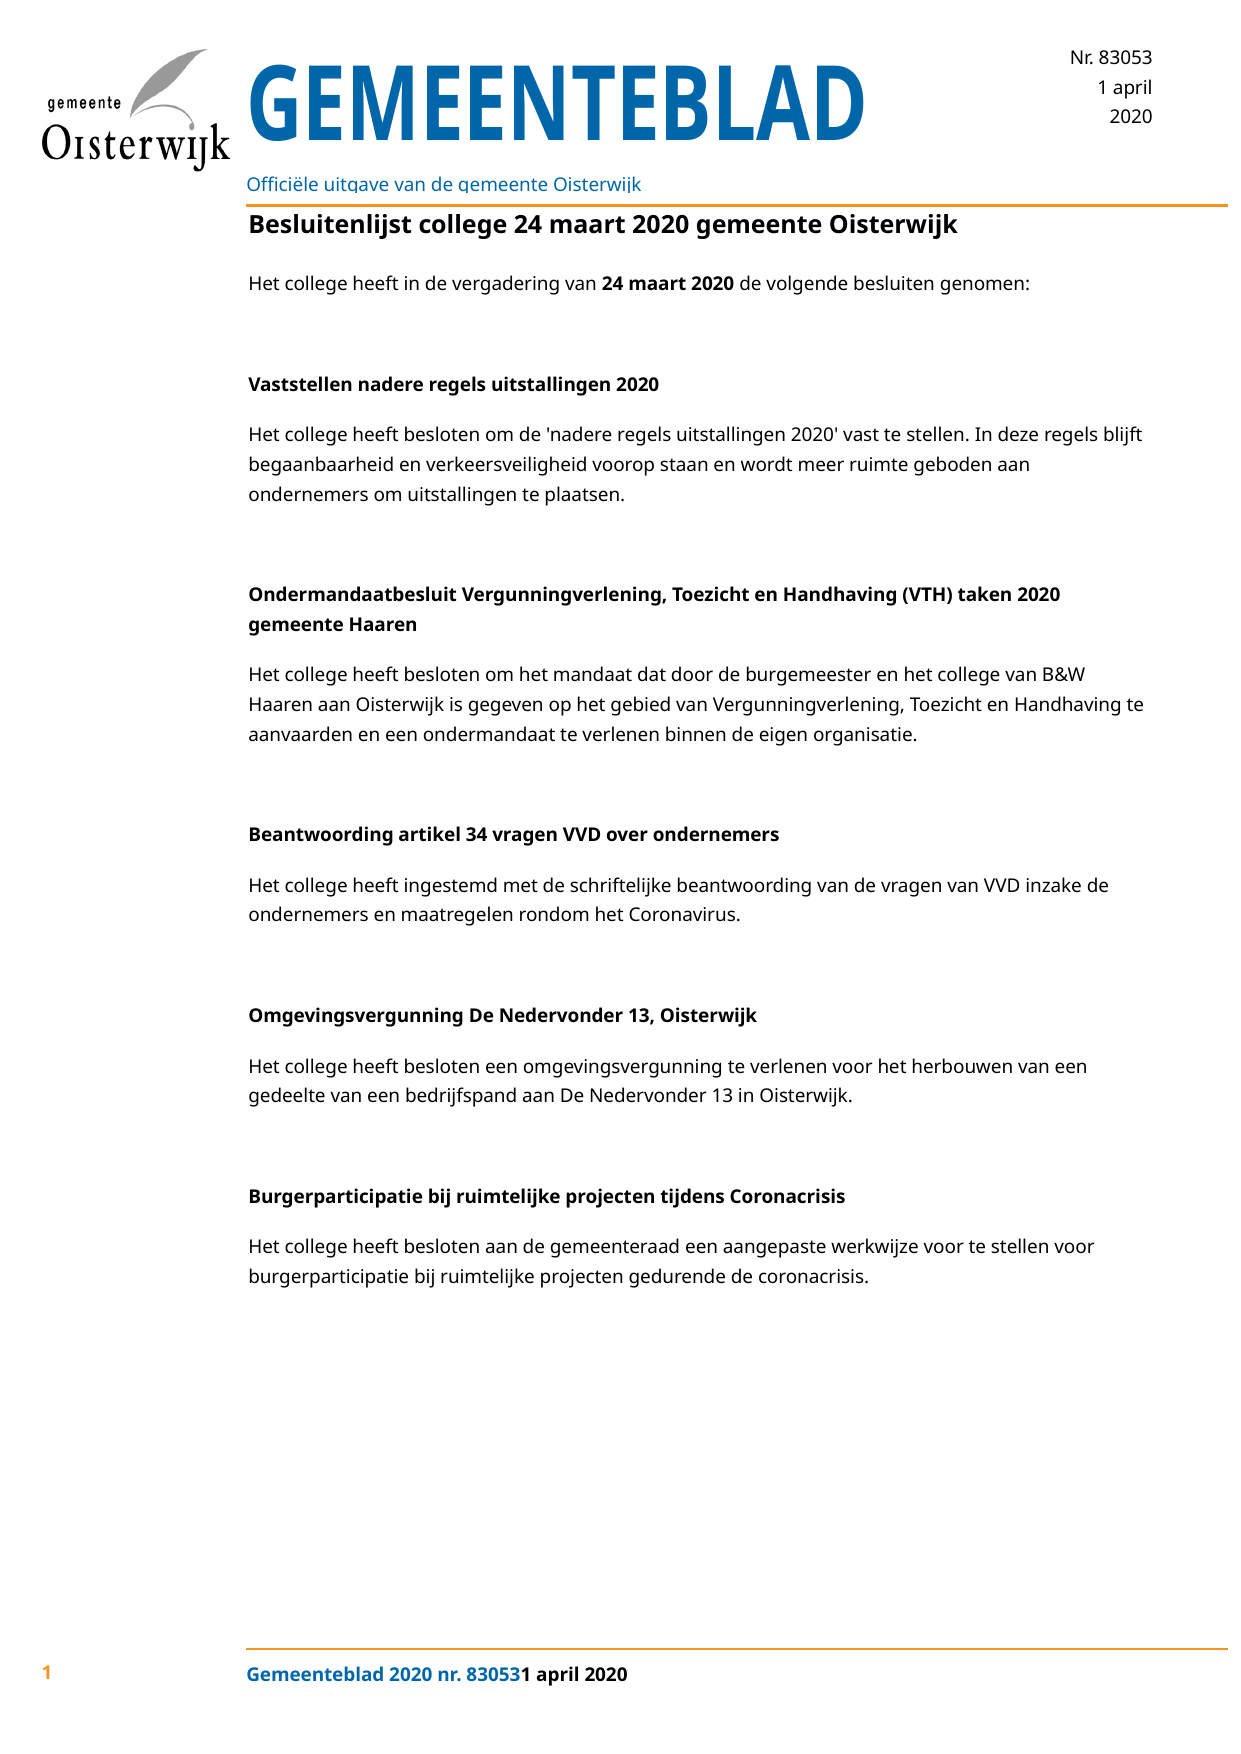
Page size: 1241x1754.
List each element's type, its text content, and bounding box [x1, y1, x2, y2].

text Besluitenlijst college 24 maart 2020 gemeente Oisterwijk [248, 207, 1152, 241]
text Het college heeft besloten een omgevingsvergunning te verlenen voor het herbouwen van een gedeelte van een bedrijfspand aan De Nedervonder 13 in Oisterwijk. [248, 1053, 1152, 1108]
text Het college heeft besloten aan de gemeenteraad een aangepaste werkwijze voor te stellen voor burgerparticipatie bij ruimtelijke projecten gedurende de coronacrisis. [248, 1234, 1152, 1289]
text Het college heeft in de vergadering van 24 maart 2020 de volgende besluiten genomen: [248, 270, 1152, 296]
text Vaststellen nadere regels uitstallingen 2020 [248, 371, 1152, 397]
picture [41, 47, 231, 172]
text Het college heeft ingestemd met de schriftelijke beantwoording van de vragen van VVD inzake de ondernemers en maatregelen rondom het Coronavirus. [248, 872, 1152, 927]
text Ondermandaatbesluit Vergunningverlening, Toezicht en Handhaving (VTH) taken 2020 gemeente Haaren [248, 582, 1152, 637]
text Het college heeft besloten om de 'nadere regels uitstallingen 2020' vast te stellen. In deze regels blijft begaanbaarheid en verkeersveiligheid voorop staan en wordt meer ruimte geboden aan ondernemers om uitstallingen te plaatsen. [248, 422, 1152, 506]
text Het college heeft besloten om het mandaat dat door de burgemeester en het college van B&W Haaren aan Oisterwijk is gegeven op het gebied van Vergunningverlening, Toezicht en Handhaving te aanvaarden en een ondermandaat te verlenen binnen de eigen organisatie. [248, 662, 1152, 746]
text Omgevingsvergunning De Nedervonder 13, Oisterwijk [248, 1002, 1152, 1028]
text Beantwoording artikel 34 vragen VVD over ondernemers [248, 822, 1152, 847]
text Burgerparticipatie bij ruimtelijke projecten tijdens Coronacrisis [248, 1183, 1152, 1209]
